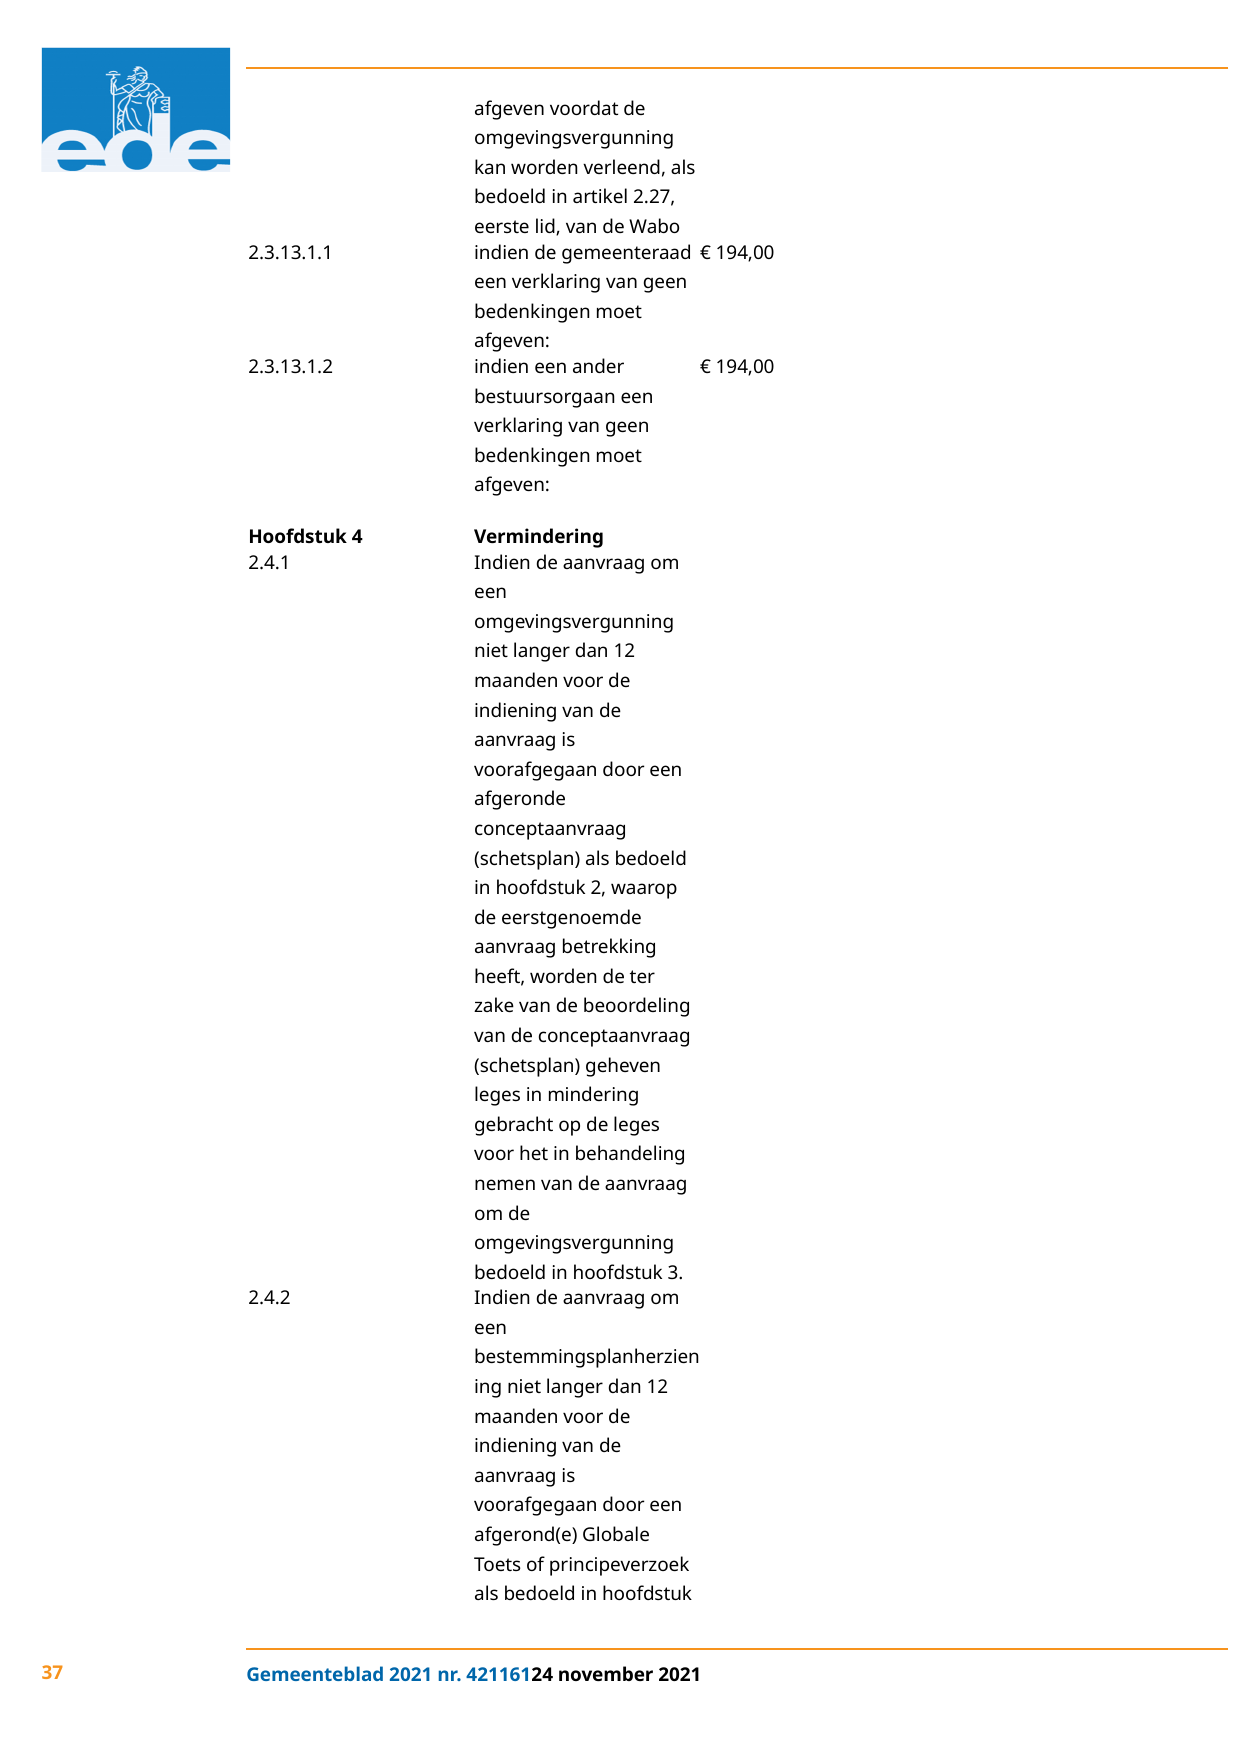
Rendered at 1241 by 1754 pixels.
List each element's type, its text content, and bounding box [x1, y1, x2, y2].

table_cell indien een ander bestuursorgaan een verklaring van geen bedenkingen moet afgeven: [474, 353, 700, 497]
table_cell [700, 1285, 926, 1606]
table_cell [474, 498, 700, 523]
table_cell [700, 498, 926, 523]
table_cell Hoofdstuk 4 [248, 523, 474, 549]
table_cell Vermindering [474, 523, 700, 549]
table_cell indien de gemeenteraad een verklaring van geen bedenkingen moet afgeven: [474, 239, 700, 353]
table_cell 2.4.2 [248, 1285, 474, 1606]
table_cell [926, 239, 1152, 353]
table_cell Indien de aanvraag om een omgevingsvergunning niet langer dan 12 maanden voor de indiening van de aanvraag is voorafgegaan door een afgeronde conceptaanvraag (schetsplan) als bedoeld in hoofdstuk 2, waarop de eerstgenoemde aanvraag betrekking heeft, worden de ter zake van de beoordeling van de conceptaanvraag (schetsplan) geheven leges in mindering gebracht op de leges voor het in behandeling nemen van de aanvraag om de omgevingsvergunning bedoeld in hoofdstuk 3. [474, 549, 700, 1284]
table_cell [926, 523, 1152, 549]
table_cell [926, 353, 1152, 497]
table_cell Indien de aanvraag om een bestemmingsplanherziening niet langer dan 12 maanden voor de indiening van de aanvraag is voorafgegaan door een afgerond(e) Globale Toets of principeverzoek als bedoeld in hoofdstuk [474, 1285, 700, 1606]
table_cell [700, 523, 926, 549]
table_cell [926, 498, 1152, 523]
table_cell 2.3.13.1.1 [248, 239, 474, 353]
table_cell [248, 498, 474, 523]
table_cell [248, 95, 474, 239]
table_cell [700, 95, 926, 239]
table_cell € 194,00 [700, 239, 926, 353]
table_cell afgeven voordat de omgevingsvergunning kan worden verleend, als bedoeld in artikel 2.27, eerste lid, van de Wabo [474, 95, 700, 239]
table_cell [926, 549, 1152, 1284]
table_cell € 194,00 [700, 353, 926, 497]
table_cell [926, 1285, 1152, 1606]
table_cell [700, 549, 926, 1284]
table_cell [926, 95, 1152, 239]
table_cell 2.4.1 [248, 549, 474, 1284]
picture [41, 47, 231, 172]
table_cell 2.3.13.1.2 [248, 353, 474, 497]
